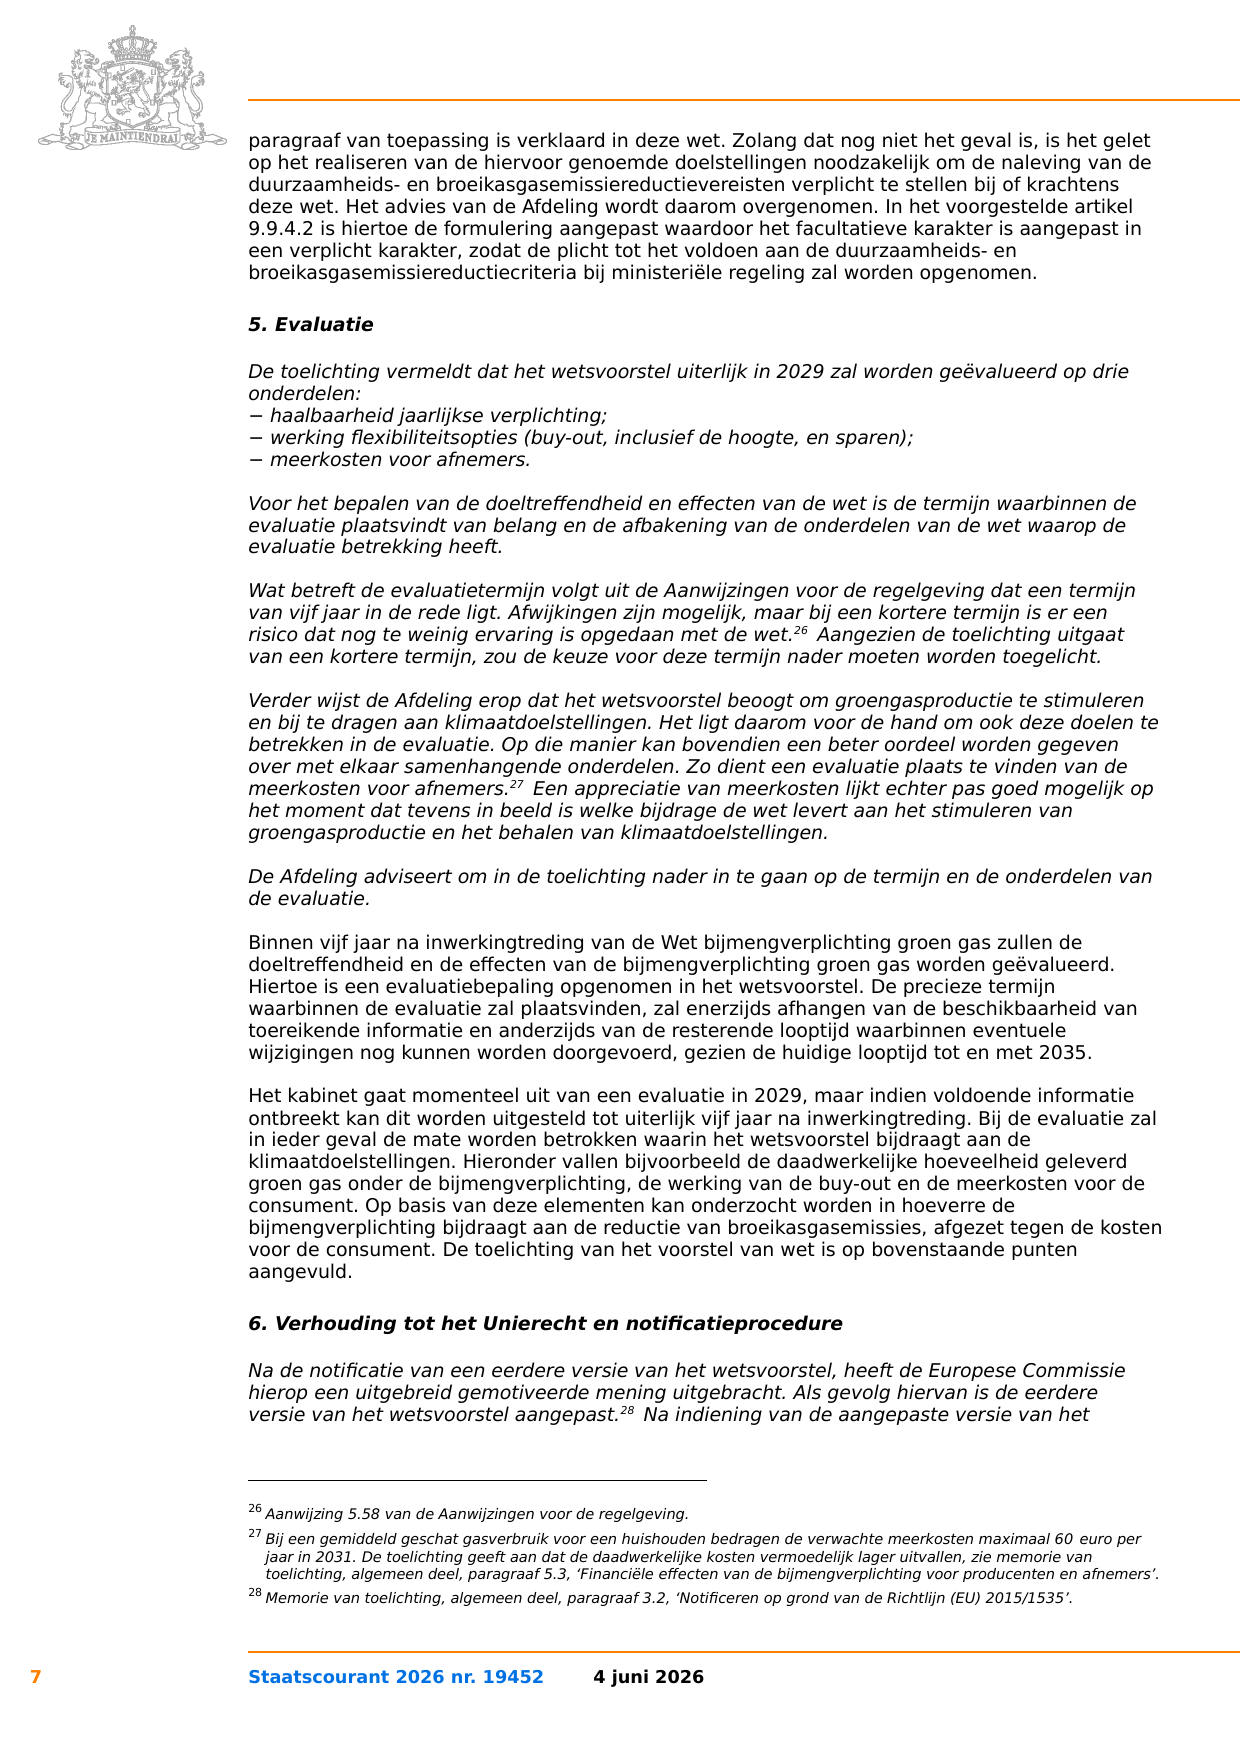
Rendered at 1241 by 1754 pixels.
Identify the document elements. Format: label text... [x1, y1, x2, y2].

subtitle 5. Evaluatie [248, 314, 1163, 336]
text Aanwijzing 5.58 van de Aanwijzingen voor de regelgeving. [248, 1502, 1163, 1524]
text paragraaf van toepassing is verklaard in deze wet. Zolang dat nog niet het geval is, is het gelet op het realiseren van de hiervoor genoemde doelstellingen noodzakelijk om de naleving van de duurzaamheids- en broeikasgasemissiereductievereisten verplicht te stellen bij of krachtens deze wet. Het advies van de Afdeling wordt daarom overgenomen. In het voorgestelde artikel 9.9.4.2 is hiertoe de formulering aangepast waardoor het facultatieve karakter is aangepast in een verplicht karakter, zodat de plicht tot het voldoen aan de duurzaamheids- en broeikasgasemissiereductiecriteria bij ministeriële regeling zal worden opgenomen. [248, 130, 1163, 284]
text Bij een gemiddeld geschat gasverbruik voor een huishouden bedragen de verwachte meerkosten maximaal 60 euro per jaar in 2031. De toelichting geeft aan dat de daadwerkelijke kosten vermoedelijk lager uitvallen, zie memorie van toelichting, algemeen deel, paragraaf 5.3, ‘Financiële effecten van de bijmengverplichting voor producenten en afnemers’. [248, 1527, 1163, 1583]
text De toelichting vermeldt dat het wetsvoorstel uiterlijk in 2029 zal worden geëvalueerd op drie onderdelen: [248, 361, 1163, 405]
text De Afdeling adviseert om in de toelichting nader in te gaan op de termijn en de onderdelen van de evaluatie. [248, 866, 1163, 910]
text Verder wijst de Afdeling erop dat het wetsvoorstel beoogt om groengasproductie te stimuleren en bij te dragen aan klimaatdoelstellingen. Het ligt daarom voor de hand om ook deze doelen te betrekken in de evaluatie. Op die manier kan bovendien een beter oordeel worden gegeven over met elkaar samenhangende onderdelen. Zo dient een evaluatie plaats te vinden van de meerkosten voor afnemers. Een appreciatie van meerkosten lijkt echter pas goed mogelijk op het moment dat tevens in beeld is welke bijdrage de wet levert aan het stimuleren van groengasproductie en het behalen van klimaatdoelstellingen. [248, 690, 1163, 844]
subtitle 6. Verhouding tot het Unierecht en notificatieprocedure [248, 1313, 1163, 1335]
text Wat betreft de evaluatietermijn volgt uit de Aanwijzingen voor de regelgeving dat een termijn van vijf jaar in de rede ligt. Afwijkingen zijn mogelijk, maar bij een kortere termijn is er een risico dat nog te weinig ervaring is opgedaan met de wet. Aangezien de toelichting uitgaat van een kortere termijn, zou de keuze voor deze termijn nader moeten worden toegelicht. [248, 580, 1163, 668]
text Het kabinet gaat momenteel uit van een evaluatie in 2029, maar indien voldoende informatie ontbreekt kan dit worden uitgesteld tot uiterlijk vijf jaar na inwerkingtreding. Bij de evaluatie zal in ieder geval de mate worden betrokken waarin het wetsvoorstel bijdraagt aan de klimaatdoelstellingen. Hieronder vallen bijvoorbeeld de daadwerkelijke hoeveelheid geleverd groen gas onder de bijmengverplichting, de werking van de buy-out en de meerkosten voor de consument. Op basis van deze elementen kan onderzocht worden in hoeverre de bijmengverplichting bijdraagt aan de reductie van broeikasgasemissies, afgezet tegen de kosten voor de consument. De toelichting van het voorstel van wet is op bovenstaande punten aangevuld. [248, 1085, 1163, 1283]
text Na de notificatie van een eerdere versie van het wetsvoorstel, heeft de Europese Commissie hierop een uitgebreid gemotiveerde mening uitgebracht. Als gevolg hiervan is de eerdere versie van het wetsvoorstel aangepast. Na indiening van de aangepaste versie van het [248, 1360, 1163, 1426]
text − haalbaarheid jaarlijkse verplichting; [248, 405, 1163, 427]
text Memorie van toelichting, algemeen deel, paragraaf 3.2, ‘Notificeren op grond van de Richtlijn (EU) 2015/1535’. [248, 1586, 1163, 1608]
text Binnen vijf jaar na inwerkingtreding van de Wet bijmengverplichting groen gas zullen de doeltreffendheid en de effecten van de bijmengverplichting groen gas worden geëvalueerd. Hiertoe is een evaluatiebepaling opgenomen in het wetsvoorstel. De precieze termijn waarbinnen de evaluatie zal plaatsvinden, zal enerzijds afhangen van de beschikbaarheid van toereikende informatie en anderzijds van de resterende looptijd waarbinnen eventuele wijzigingen nog kunnen worden doorgevoerd, gezien de huidige looptijd tot en met 2035. [248, 932, 1163, 1063]
text Voor het bepalen van de doeltreffendheid en effecten van de wet is de termijn waarbinnen de evaluatie plaatsvindt van belang en de afbakening van de onderdelen van de wet waarop de evaluatie betrekking heeft. [248, 492, 1163, 558]
text − meerkosten voor afnemers. [248, 449, 1163, 471]
text − werking flexibiliteitsopties (buy-out, inclusief de hoogte, en sparen); [248, 427, 1163, 449]
picture [38, 25, 227, 150]
